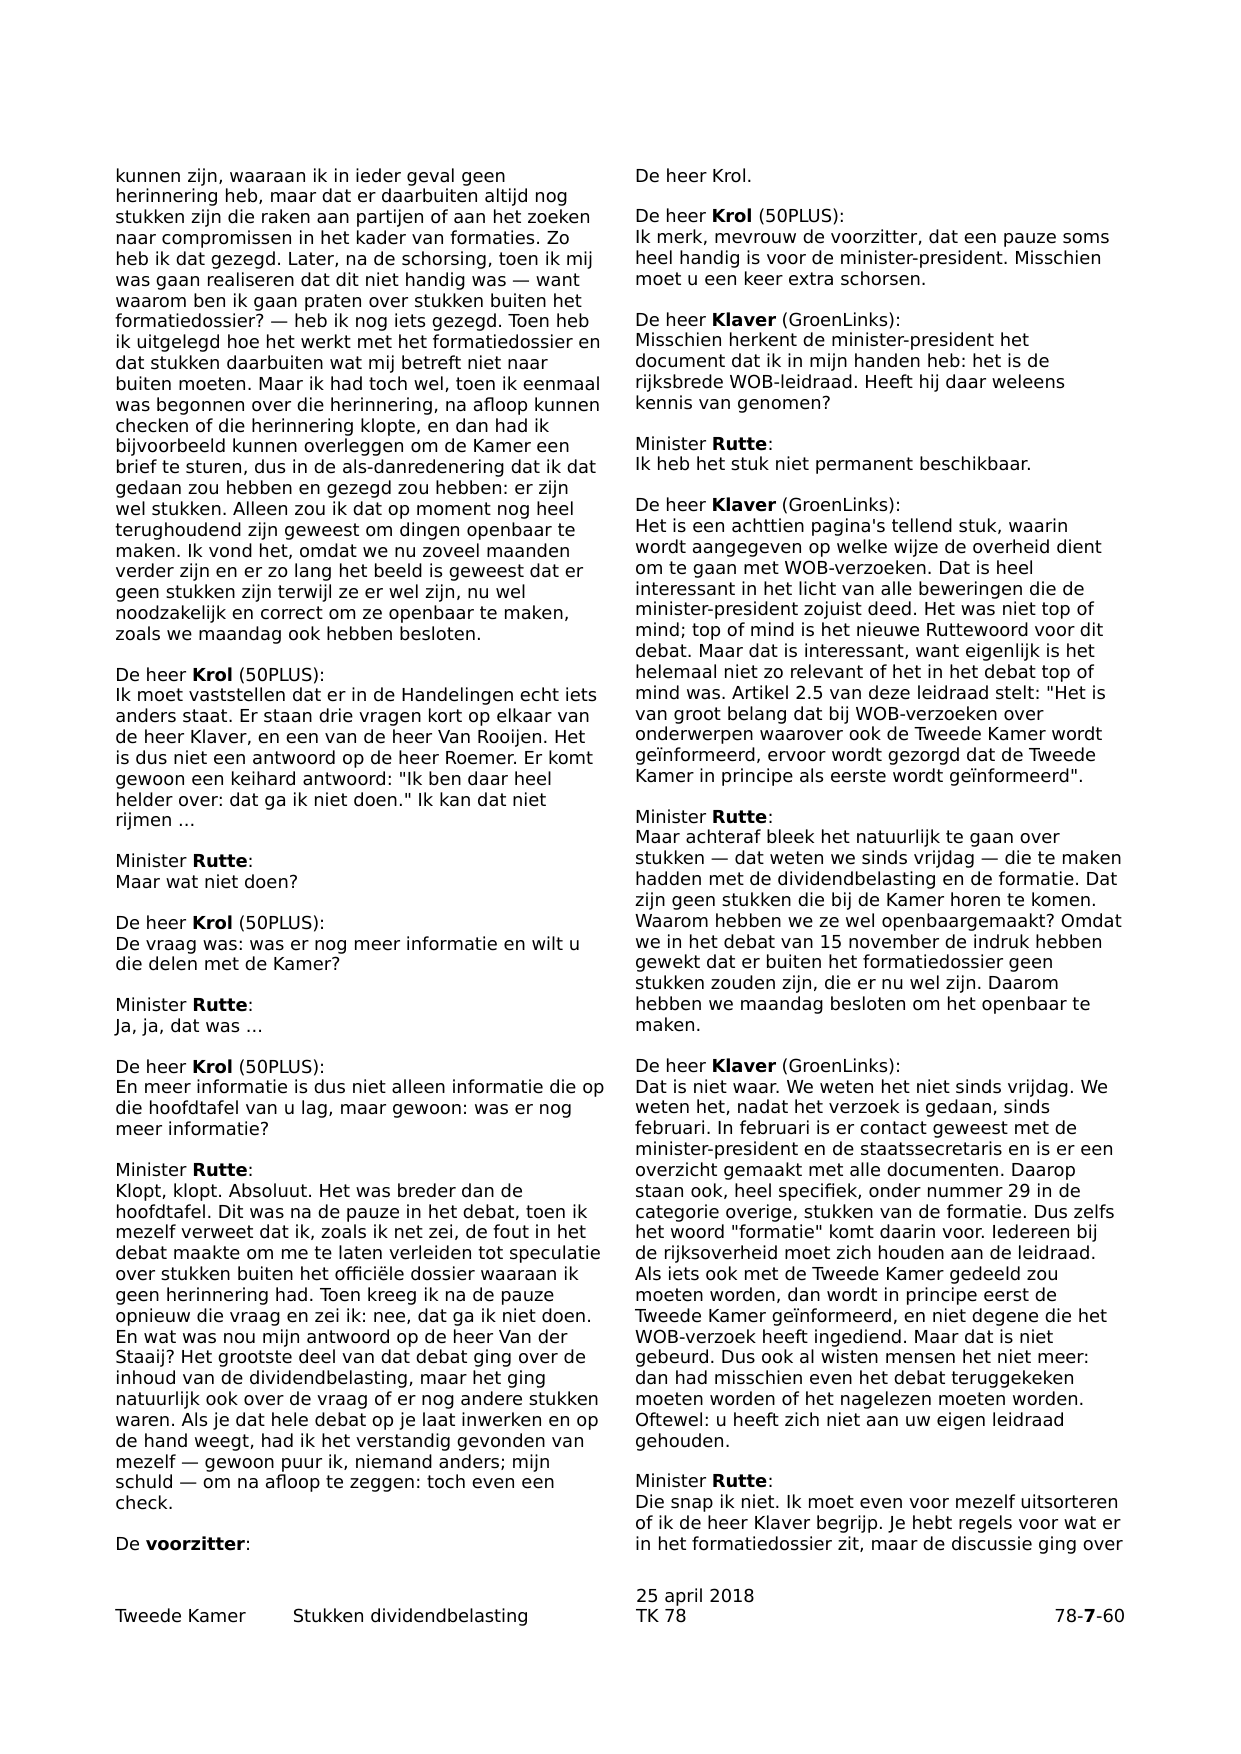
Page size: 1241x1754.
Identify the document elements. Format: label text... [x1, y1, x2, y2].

text De vraag was: was er nog meer informatie en wilt u die delen met de Kamer? [115, 933, 605, 975]
text De heer Krol (50PLUS): [115, 664, 605, 685]
text Maar wat niet doen? [115, 872, 605, 893]
text De heer Klaver (GroenLinks): [635, 309, 1125, 330]
text Ik moet vaststellen dat er in de Handelingen echt iets anders staat. Er staan drie vragen kort op elkaar van de heer Klaver, en een van de heer Van Rooijen. Het is dus niet een antwoord op de heer Roemer. Er komt gewoon een keihard antwoord: "Ik ben daar heel helder over: dat ga ik niet doen." Ik kan dat niet rijmen ... [115, 685, 605, 831]
text Ja, ja, dat was ... [115, 1016, 605, 1037]
text De voorzitter: [115, 1534, 605, 1554]
text Ik merk, mevrouw de voorzitter, dat een pauze soms heel handig is voor de minister-president. Misschien moet u een keer extra schorsen. [635, 227, 1125, 289]
text De heer Krol. [635, 165, 1125, 186]
text Maar achteraf bleek het natuurlijk te gaan over stukken — dat weten we sinds vrijdag — die te maken hadden met de dividendbelasting en de formatie. Dat zijn geen stukken die bij de Kamer horen te komen. Waarom hebben we ze wel openbaargemaakt? Omdat we in het debat van 15 november de indruk hebben gewekt dat er buiten het formatiedossier geen stukken zouden zijn, die er nu wel zijn. Daarom hebben we maandag besloten om het openbaar te maken. [635, 827, 1125, 1036]
text kunnen zijn, waaraan ik in ieder geval geen herinnering heb, maar dat er daarbuiten altijd nog stukken zijn die raken aan partijen of aan het zoeken naar compromissen in het kader van formaties. Zo heb ik dat gezegd. Later, na de schorsing, toen ik mij was gaan realiseren dat dit niet handig was — want waarom ben ik gaan praten over stukken buiten het formatiedossier? — heb ik nog iets gezegd. Toen heb ik uitgelegd hoe het werkt met het formatiedossier en dat stukken daarbuiten wat mij betreft niet naar buiten moeten. Maar ik had toch wel, toen ik eenmaal was begonnen over die herinnering, na afloop kunnen checken of die herinnering klopte, en dan had ik bijvoorbeeld kunnen overleggen om de Kamer een brief te sturen, dus in de als-danredenering dat ik dat gedaan zou hebben en gezegd zou hebben: er zijn wel stukken. Alleen zou ik dat op moment nog heel terughoudend zijn geweest om dingen openbaar te maken. Ik vond het, omdat we nu zoveel maanden verder zijn en er zo lang het beeld is geweest dat er geen stukken zijn terwijl ze er wel zijn, nu wel noodzakelijk en correct om ze openbaar te maken, zoals we maandag ook hebben besloten. [115, 165, 605, 644]
text Minister Rutte: [115, 995, 605, 1016]
text Minister Rutte: [635, 1471, 1125, 1492]
text De heer Klaver (GroenLinks): [635, 1056, 1125, 1076]
text De heer Krol (50PLUS): [115, 1057, 605, 1077]
text Die snap ik niet. Ik moet even voor mezelf uitsorteren of ik de heer Klaver begrijp. Je hebt regels voor wat er in het formatiedossier zit, maar de discussie ging over [635, 1492, 1125, 1554]
text De heer Krol (50PLUS): [115, 913, 605, 933]
text De heer Krol (50PLUS): [635, 206, 1125, 227]
text Minister Rutte: [635, 807, 1125, 827]
text Dat is niet waar. We weten het niet sinds vrijdag. We weten het, nadat het verzoek is gedaan, sinds februari. In februari is er contact geweest met de minister-president en de staatssecretaris en is er een overzicht gemaakt met alle documenten. Daarop staan ook, heel specifiek, onder nummer 29 in de categorie overige, stukken van de formatie. Dus zelfs het woord "formatie" komt daarin voor. Iedereen bij de rijksoverheid moet zich houden aan de leidraad. Als iets ook met de Tweede Kamer gedeeld zou moeten worden, dan wordt in principe eerst de Tweede Kamer geïnformeerd, en niet degene die het WOB-verzoek heeft ingediend. Maar dat is niet gebeurd. Dus ook al wisten mensen het niet meer: dan had misschien even het debat teruggekeken moeten worden of het nagelezen moeten worden. Oftewel: u heeft zich niet aan uw eigen leidraad gehouden. [635, 1076, 1125, 1451]
text Minister Rutte: [635, 433, 1125, 454]
text Minister Rutte: [115, 1160, 605, 1181]
text Het is een achttien pagina's tellend stuk, waarin wordt aangegeven op welke wijze de overheid dient om te gaan met WOB-verzoeken. Dat is heel interessant in het licht van alle beweringen die de minister-president zojuist deed. Het was niet top of mind; top of mind is het nieuwe Ruttewoord voor dit debat. Maar dat is interessant, want eigenlijk is het helemaal niet zo relevant of het in het debat top of mind was. Artikel 2.5 van deze leidraad stelt: "Het is van groot belang dat bij WOB-verzoeken over onderwerpen waarover ook de Tweede Kamer wordt geïnformeerd, ervoor wordt gezorgd dat de Tweede Kamer in principe als eerste wordt geïnformeerd". [635, 516, 1125, 787]
text Misschien herkent de minister-president het document dat ik in mijn handen heb: het is de rijksbrede WOB-leidraad. Heeft hij daar weleens kennis van genomen? [635, 330, 1125, 413]
text En meer informatie is dus niet alleen informatie die op die hoofdtafel van u lag, maar gewoon: was er nog meer informatie? [115, 1077, 605, 1140]
text Minister Rutte: [115, 851, 605, 872]
text Klopt, klopt. Absoluut. Het was breder dan de hoofdtafel. Dit was na de pauze in het debat, toen ik mezelf verweet dat ik, zoals ik net zei, de fout in het debat maakte om me te laten verleiden tot speculatie over stukken buiten het officiële dossier waaraan ik geen herinnering had. Toen kreeg ik na de pauze opnieuw die vraag en zei ik: nee, dat ga ik niet doen. En wat was nou mijn antwoord op de heer Van der Staaij? Het grootste deel van dat debat ging over de inhoud van de dividendbelasting, maar het ging natuurlijk ook over de vraag of er nog andere stukken waren. Als je dat hele debat op je laat inwerken en op de hand weegt, had ik het verstandig gevonden van mezelf — gewoon puur ik, niemand anders; mijn schuld — om na afloop te zeggen: toch even een check. [115, 1181, 605, 1514]
text De heer Klaver (GroenLinks): [635, 495, 1125, 516]
text Ik heb het stuk niet permanent beschikbaar. [635, 454, 1125, 475]
